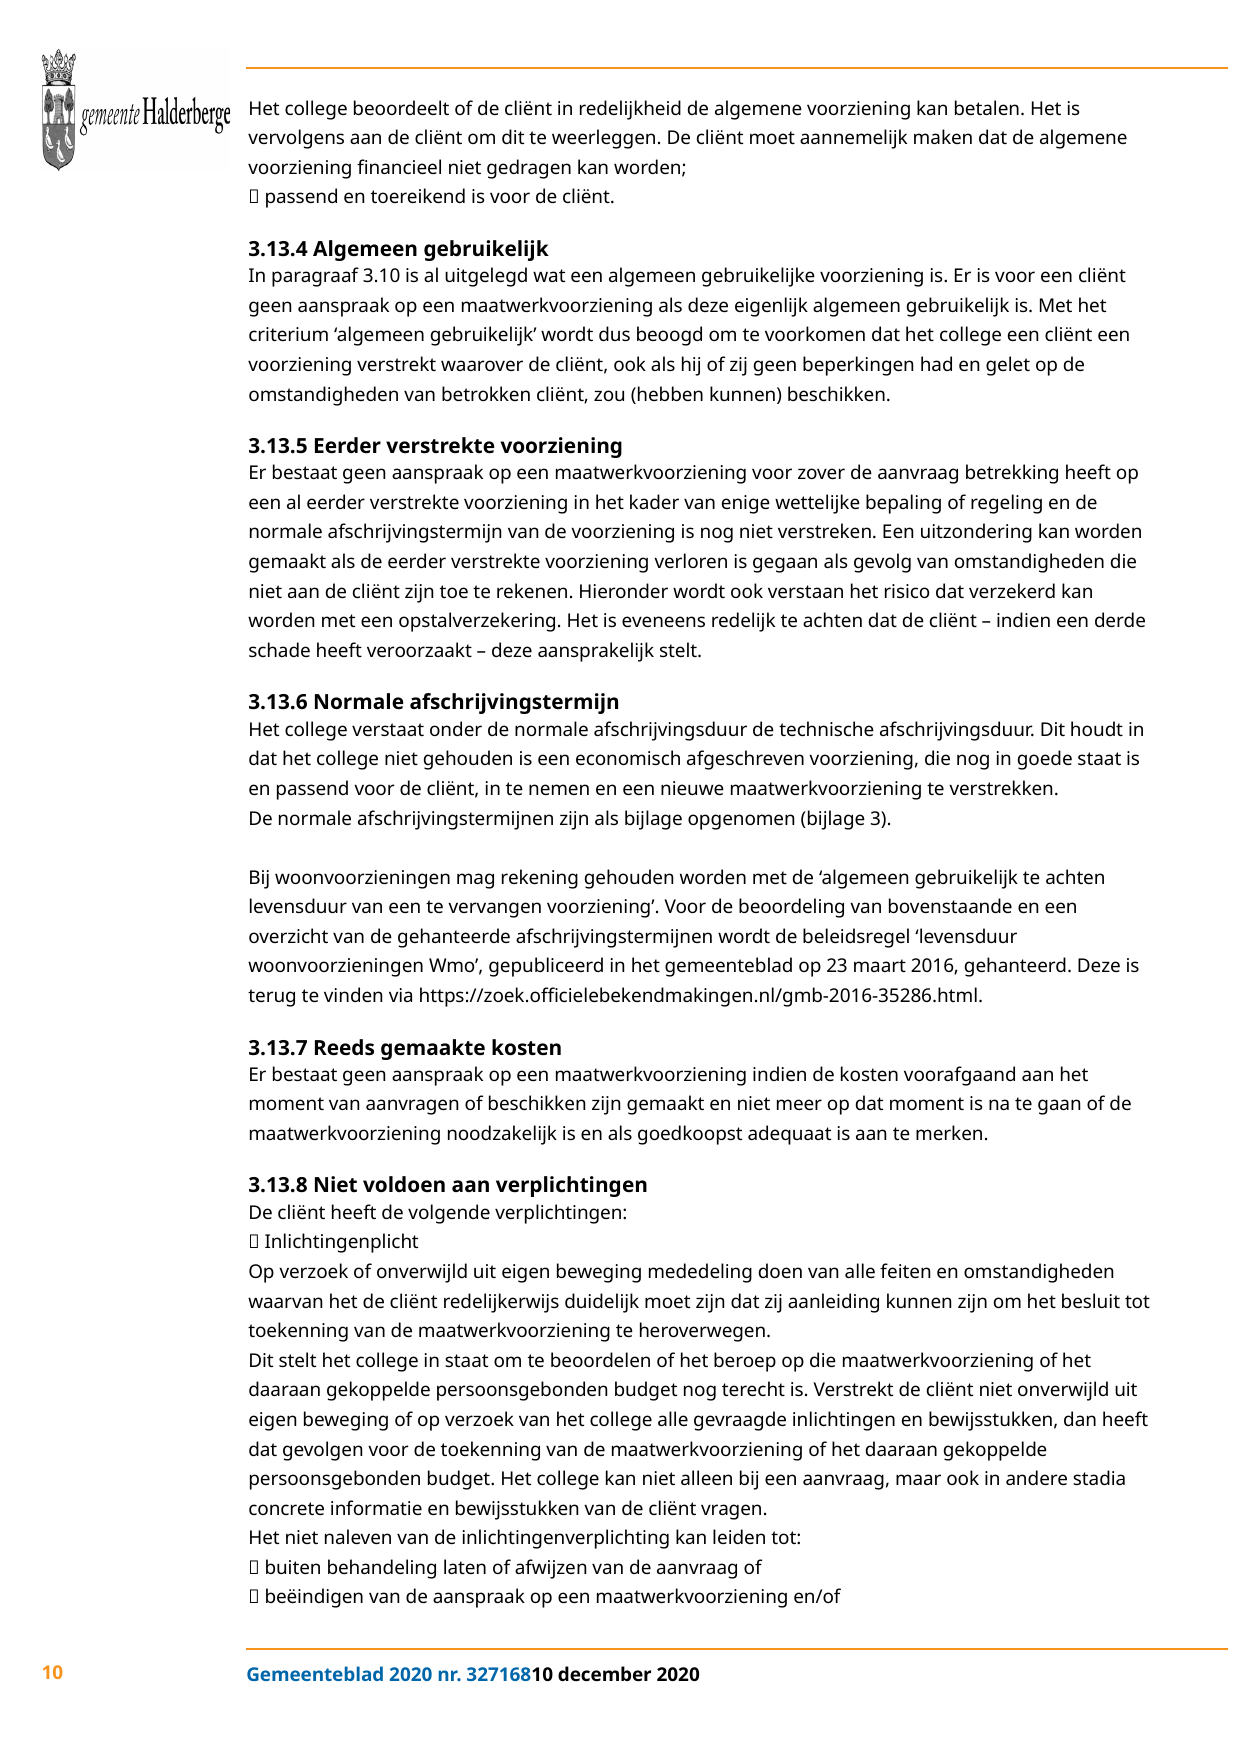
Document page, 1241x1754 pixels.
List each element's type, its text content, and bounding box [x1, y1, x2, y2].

text 3.13.4 Algemeen gebruikelijk [248, 234, 1152, 262]
text  passend en toereikend is voor de cliënt. [248, 183, 1152, 209]
text Het niet naleven van de inlichtingenverplichting kan leiden tot: [248, 1524, 1152, 1550]
text Het college beoordeelt of de cliënt in redelijkheid de algemene voorziening kan betalen. Het is vervolgens aan de cliënt om dit te weerleggen. De cliënt moet aannemelijk maken dat de algemene voorziening financieel niet gedragen kan worden; [248, 95, 1152, 180]
text Op verzoek of onverwijld uit eigen beweging mededeling doen van alle feiten en omstandigheden waarvan het de cliënt redelijkerwijs duidelijk moet zijn dat zij aanleiding kunnen zijn om het besluit tot toekenning van de maatwerkvoorziening te heroverwegen. [248, 1258, 1152, 1343]
text In paragraaf 3.10 is al uitgelegd wat een algemeen gebruikelijke voorziening is. Er is voor een cliënt geen aanspraak op een maatwerkvoorziening als deze eigenlijk algemeen gebruikelijk is. Met het criterium ‘algemeen gebruikelijk’ wordt dus beoogd om te voorkomen dat het college een cliënt een voorziening verstrekt waarover de cliënt, ook als hij of zij geen beperkingen had en gelet op de omstandigheden van betrokken cliënt, zou (hebben kunnen) beschikken. [248, 262, 1152, 406]
text Er bestaat geen aanspraak op een maatwerkvoorziening indien de kosten voorafgaand aan het moment van aanvragen of beschikken zijn gemaakt en niet meer op dat moment is na te gaan of de maatwerkvoorziening noodzakelijk is en als goedkoopst adequaat is aan te merken. [248, 1061, 1152, 1146]
text 3.13.8 Niet voldoen aan verplichtingen [248, 1171, 1152, 1199]
text  Inlichtingenplicht [248, 1229, 1152, 1254]
text 3.13.6 Normale afschrijvingstermijn [248, 687, 1152, 716]
text De cliënt heeft de volgende verplichtingen: [248, 1199, 1152, 1225]
text De normale afschrijvingstermijnen zijn als bijlage opgenomen (bijlage 3). [248, 805, 1152, 830]
text 3.13.7 Reeds gemaakte kosten [248, 1033, 1152, 1061]
text Er bestaat geen aanspraak op een maatwerkvoorziening voor zover de aanvraag betrekking heeft op een al eerder verstrekte voorziening in het kader van enige wettelijke bepaling of regeling en de normale afschrijvingstermijn van de voorziening is nog niet verstreken. Een uitzondering kan worden gemaakt als de eerder verstrekte voorziening verloren is gegaan als gevolg van omstandigheden die niet aan de cliënt zijn toe te rekenen. Hieronder wordt ook verstaan het risico dat verzekerd kan worden met een opstalverzekering. Het is eveneens redelijk te achten dat de cliënt – indien een derde schade heeft veroorzaakt – deze aansprakelijk stelt. [248, 459, 1152, 663]
text  beëindigen van de aanspraak op een maatwerkvoorziening en/of [248, 1584, 1152, 1609]
picture [41, 47, 231, 172]
text Het college verstaat onder de normale afschrijvingsduur de technische afschrijvingsduur. Dit houdt in dat het college niet gehouden is een economisch afgeschreven voorziening, die nog in goede staat is en passend voor de cliënt, in te nemen en een nieuwe maatwerkvoorziening te verstrekken. [248, 716, 1152, 801]
text Bij woonvoorzieningen mag rekening gehouden worden met de ‘algemeen gebruikelijk te achten levensduur van een te vervangen voorziening’. Voor de beoordeling van bovenstaande en een overzicht van de gehanteerde afschrijvingstermijnen wordt de beleidsregel ‘levensduur woonvoorzieningen Wmo’, gepubliceerd in het gemeenteblad op 23 maart 2016, gehanteerd. Deze is terug te vinden via https://zoek.officielebekendmakingen.nl/gmb-2016-35286.html. [248, 864, 1152, 1008]
text 3.13.5 Eerder verstrekte voorziening [248, 431, 1152, 459]
text  buiten behandeling laten of afwijzen van de aanvraag of [248, 1554, 1152, 1580]
text Dit stelt het college in staat om te beoordelen of het beroep op die maatwerkvoorziening of het daaraan gekoppelde persoonsgebonden budget nog terecht is. Verstrekt de cliënt niet onverwijld uit eigen beweging of op verzoek van het college alle gevraagde inlichtingen en bewijsstukken, dan heeft dat gevolgen voor de toekenning van de maatwerkvoorziening of het daaraan gekoppelde persoonsgebonden budget. Het college kan niet alleen bij een aanvraag, maar ook in andere stadia concrete informatie en bewijsstukken van de cliënt vragen. [248, 1347, 1152, 1521]
